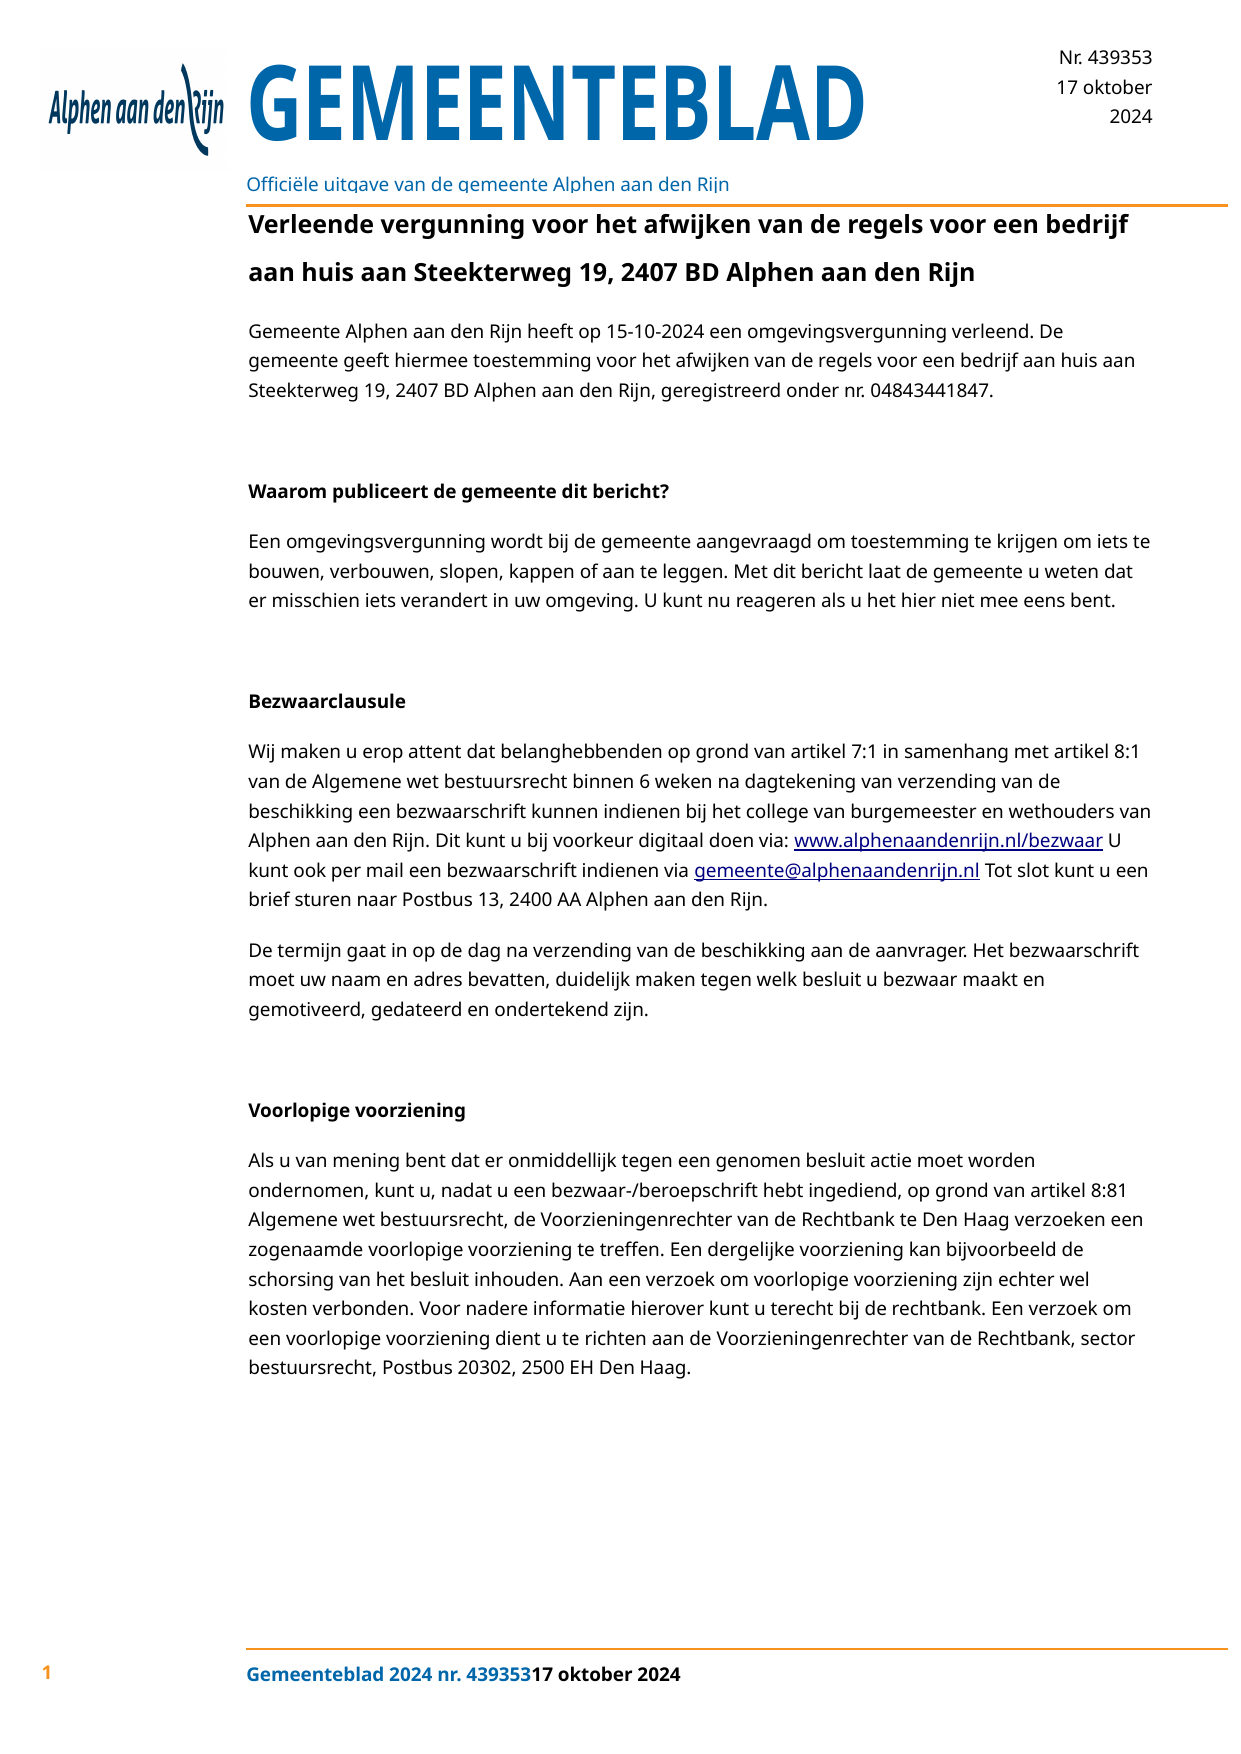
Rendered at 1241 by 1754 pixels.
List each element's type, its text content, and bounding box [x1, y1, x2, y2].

text Bezwaarclausule [248, 688, 1152, 714]
text Als u van mening bent dat er onmiddellijk tegen een genomen besluit actie moet worden ondernomen, kunt u, nadat u een bezwaar-/beroepschrift hebt ingediend, op grond van artikel 8:81 Algemene wet bestuursrecht, de Voorzieningenrechter van de Rechtbank te Den Haag verzoeken een zogenaamde voorlopige voorziening te treffen. Een dergelijke voorziening kan bijvoorbeeld de schorsing van het besluit inhouden. Aan een verzoek om voorlopige voorziening zijn echter wel kosten verbonden. Voor nadere informatie hierover kunt u terecht bij de rechtbank. Een verzoek om een voorlopige voorziening dient u te richten aan de Voorzieningenrechter van de Rechtbank, sector bestuursrecht, Postbus 20302, 2500 EH Den Haag. [248, 1147, 1152, 1380]
text Gemeente Alphen aan den Rijn heeft op 15-10-2024 een omgevingsvergunning verleend. De gemeente geeft hiermee toestemming voor het afwijken van de regels voor een bedrijf aan huis aan Steekterweg 19, 2407 BD Alphen aan den Rijn, geregistreerd onder nr. 04843441847. [248, 318, 1152, 403]
text Waarom publiceert de gemeente dit bericht? [248, 478, 1152, 504]
text Voorlopige voorziening [248, 1097, 1152, 1123]
text Een omgevingsvergunning wordt bij de gemeente aangevraagd om toestemming te krijgen om iets te bouwen, verbouwen, slopen, kappen of aan te leggen. Met dit bericht laat de gemeente u weten dat er misschien iets verandert in uw omgeving. U kunt nu reageren als u het hier niet mee eens bent. [248, 528, 1152, 613]
text De termijn gaat in op de dag na verzending van de beschikking aan de aanvrager. Het bezwaarschrift moet uw naam en adres bevatten, duidelijk maken tegen welk besluit u bezwaar maakt en gemotiveerd, gedateerd en ondertekend zijn. [248, 937, 1152, 1022]
text Verleende vergunning voor het afwijken van de regels voor een bedrijf aan huis aan Steekterweg 19, 2407 BD Alphen aan den Rijn [248, 207, 1152, 288]
picture [41, 47, 231, 172]
text Wij maken u erop attent dat belanghebbenden op grond van artikel 7:1 in samenhang met artikel 8:1 van de Algemene wet bestuursrecht binnen 6 weken na dagtekening van verzending van de beschikking een bezwaarschrift kunnen indienen bij het college van burgemeester en wethouders van Alphen aan den Rijn. Dit kunt u bij voorkeur digitaal doen via: www.alphenaandenrijn.nl/bezwaar U kunt ook per mail een bezwaarschrift indienen via gemeente@alphenaandenrijn.nl Tot slot kunt u een brief sturen naar Postbus 13, 2400 AA Alphen aan den Rijn. [248, 739, 1152, 912]
